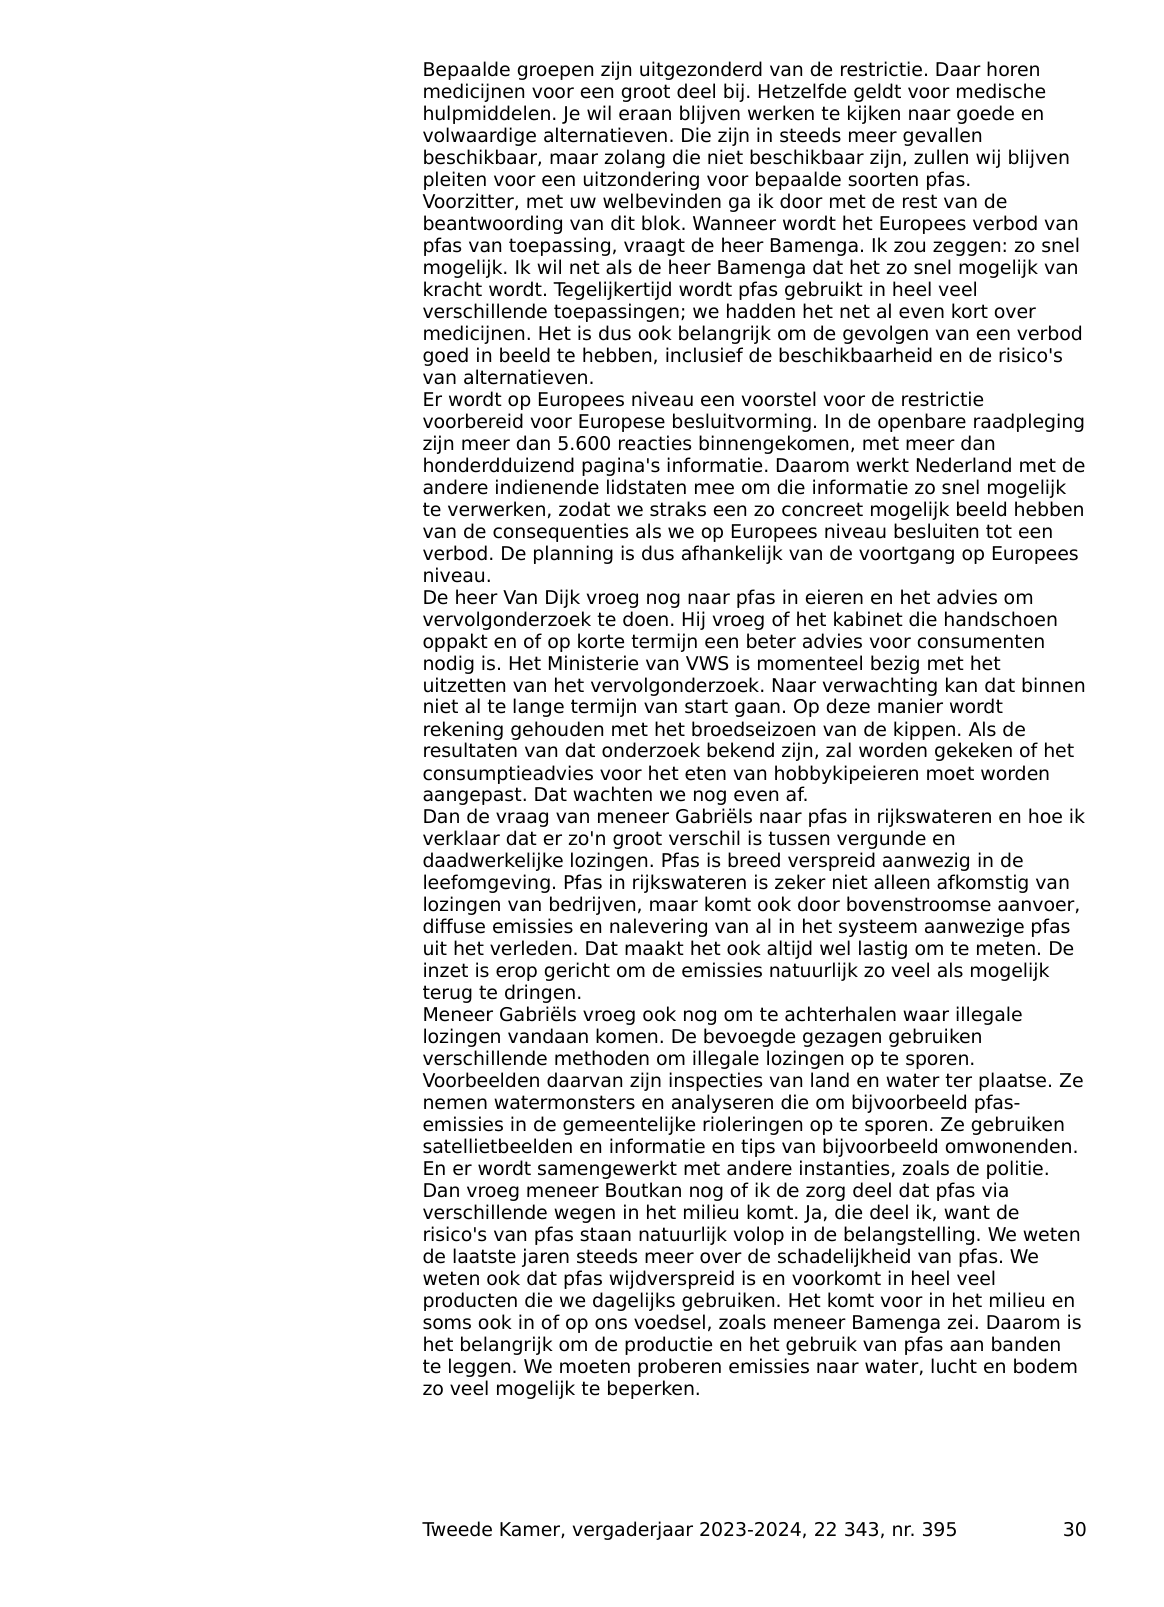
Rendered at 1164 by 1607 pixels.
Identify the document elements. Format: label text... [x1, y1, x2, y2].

text Dan de vraag van meneer Gabriëls naar pfas in rijkswateren en hoe ik verklaar dat er zo'n groot verschil is tussen vergunde en daadwerkelijke lozingen. Pfas is breed verspreid aanwezig in de leefomgeving. Pfas in rijkswateren is zeker niet alleen afkomstig van lozingen van bedrijven, maar komt ook door bovenstroomse aanvoer, diffuse emissies en nalevering van al in het systeem aanwezige pfas uit het verleden. Dat maakt het ook altijd wel lastig om te meten. De inzet is erop gericht om de emissies natuurlijk zo veel als mogelijk terug te dringen. [422, 806, 1087, 1004]
text Er wordt op Europees niveau een voorstel voor de restrictie voorbereid voor Europese besluitvorming. In de openbare raadpleging zijn meer dan 5.600 reacties binnengekomen, met meer dan honderdduizend pagina's informatie. Daarom werkt Nederland met de andere indienende lidstaten mee om die informatie zo snel mogelijk te verwerken, zodat we straks een zo concreet mogelijk beeld hebben van de consequenties als we op Europees niveau besluiten tot een verbod. De planning is dus afhankelijk van de voortgang op Europees niveau. [422, 389, 1087, 587]
text Bepaalde groepen zijn uitgezonderd van de restrictie. Daar horen medicijnen voor een groot deel bij. Hetzelfde geldt voor medische hulpmiddelen. Je wil eraan blijven werken te kijken naar goede en volwaardige alternatieven. Die zijn in steeds meer gevallen beschikbaar, maar zolang die niet beschikbaar zijn, zullen wij blijven pleiten voor een uitzondering voor bepaalde soorten pfas. [422, 59, 1087, 191]
text Meneer Gabriëls vroeg ook nog om te achterhalen waar illegale lozingen vandaan komen. De bevoegde gezagen gebruiken verschillende methoden om illegale lozingen op te sporen. Voorbeelden daarvan zijn inspecties van land en water ter plaatse. Ze nemen watermonsters en analyseren die om bijvoorbeeld pfas-emissies in de gemeentelijke rioleringen op te sporen. Ze gebruiken satellietbeelden en informatie en tips van bijvoorbeeld omwonenden. En er wordt samengewerkt met andere instanties, zoals de politie. [422, 1004, 1087, 1180]
text Voorzitter, met uw welbevinden ga ik door met de rest van de beantwoording van dit blok. Wanneer wordt het Europees verbod van pfas van toepassing, vraagt de heer Bamenga. Ik zou zeggen: zo snel mogelijk. Ik wil net als de heer Bamenga dat het zo snel mogelijk van kracht wordt. Tegelijkertijd wordt pfas gebruikt in heel veel verschillende toepassingen; we hadden het net al even kort over medicijnen. Het is dus ook belangrijk om de gevolgen van een verbod goed in beeld te hebben, inclusief de beschikbaarheid en de risico's van alternatieven. [422, 191, 1087, 389]
text De heer Van Dijk vroeg nog naar pfas in eieren en het advies om vervolgonderzoek te doen. Hij vroeg of het kabinet die handschoen oppakt en of op korte termijn een beter advies voor consumenten nodig is. Het Ministerie van VWS is momenteel bezig met het uitzetten van het vervolgonderzoek. Naar verwachting kan dat binnen niet al te lange termijn van start gaan. Op deze manier wordt rekening gehouden met het broedseizoen van de kippen. Als de resultaten van dat onderzoek bekend zijn, zal worden gekeken of het consumptieadvies voor het eten van hobbykipeieren moet worden aangepast. Dat wachten we nog even af. [422, 587, 1087, 806]
text Dan vroeg meneer Boutkan nog of ik de zorg deel dat pfas via verschillende wegen in het milieu komt. Ja, die deel ik, want de risico's van pfas staan natuurlijk volop in de belangstelling. We weten de laatste jaren steeds meer over de schadelijkheid van pfas. We weten ook dat pfas wijdverspreid is en voorkomt in heel veel producten die we dagelijks gebruiken. Het komt voor in het milieu en soms ook in of op ons voedsel, zoals meneer Bamenga zei. Daarom is het belangrijk om de productie en het gebruik van pfas aan banden te leggen. We moeten proberen emissies naar water, lucht en bodem zo veel mogelijk te beperken. [422, 1180, 1087, 1400]
